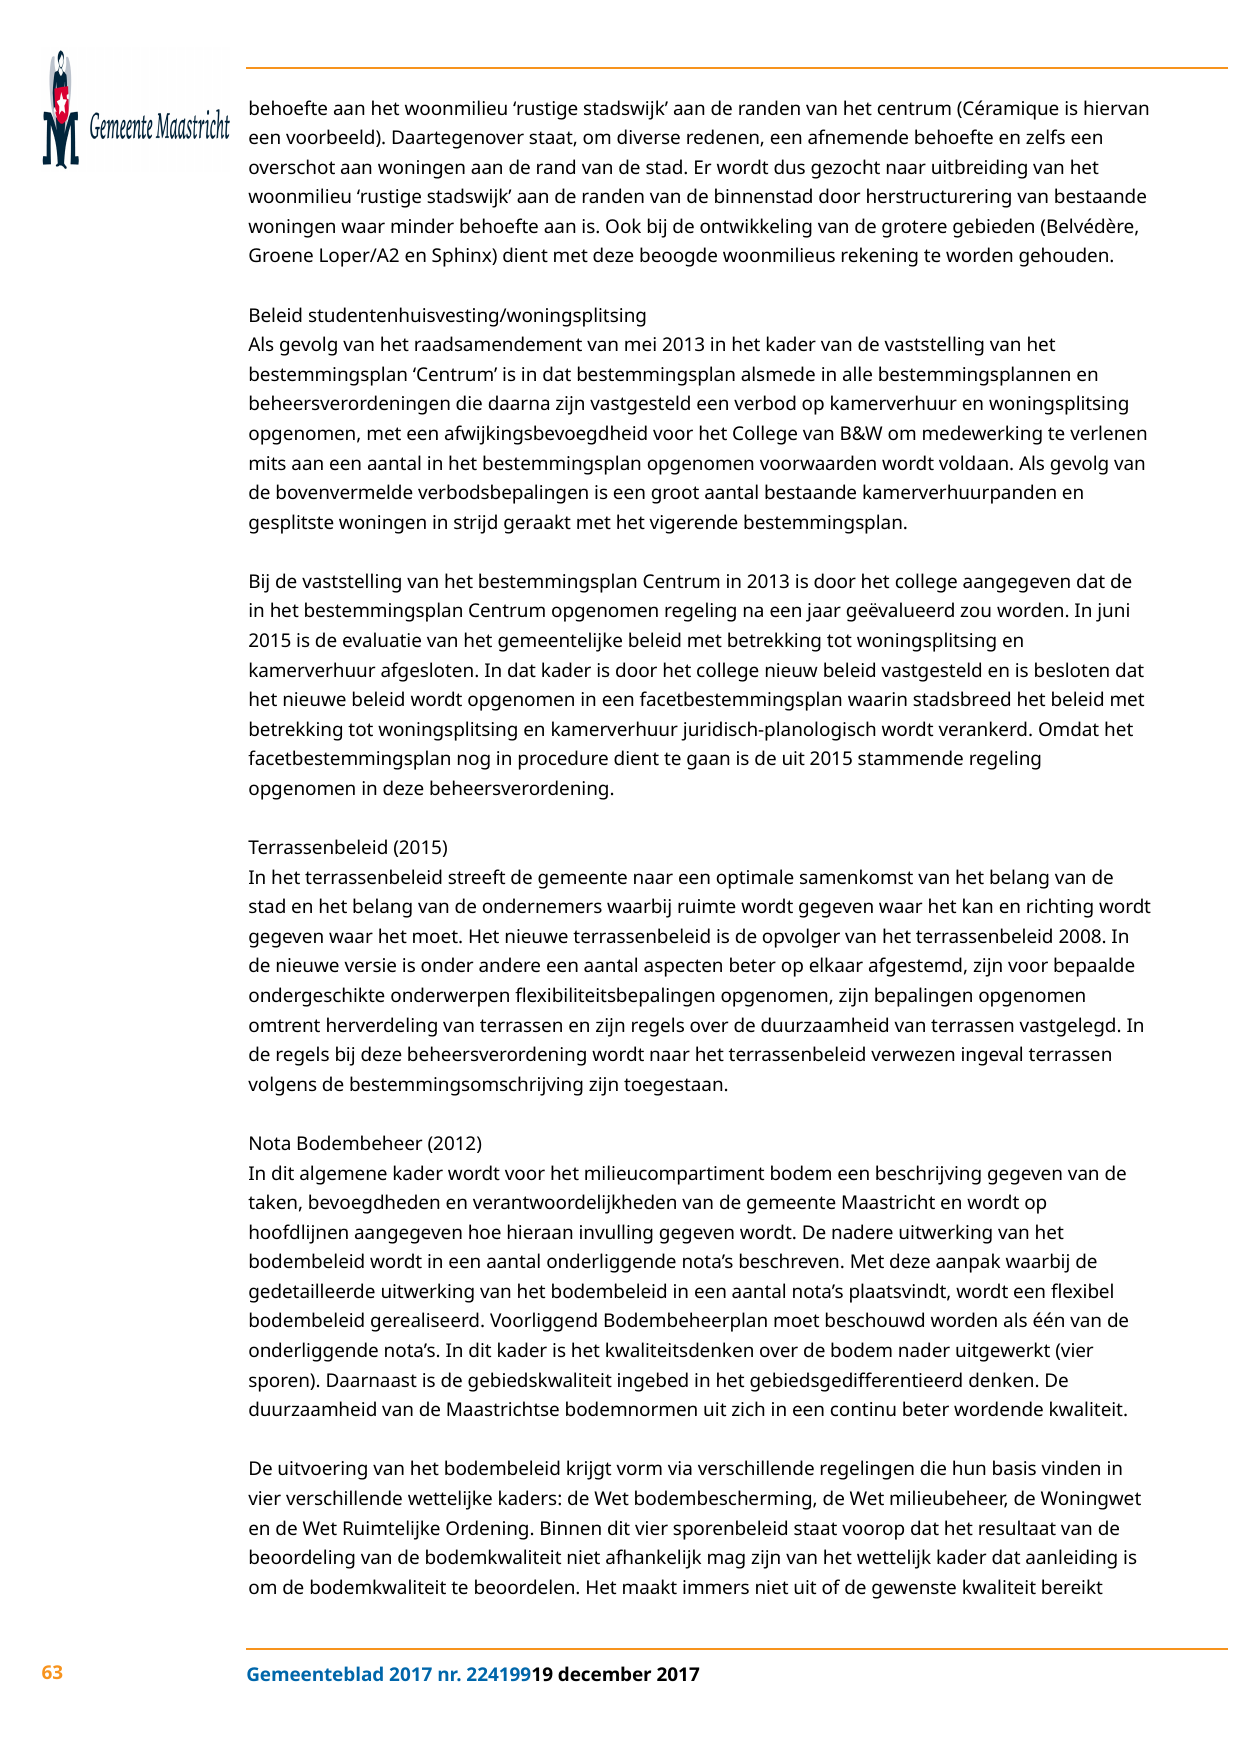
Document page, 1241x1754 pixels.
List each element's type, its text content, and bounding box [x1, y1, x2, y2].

text behoefte aan het woonmilieu ‘rustige stadswijk’ aan de randen van het centrum (Céramique is hiervan een voorbeeld). Daartegenover staat, om diverse redenen, een afnemende behoefte en zelfs een overschot aan woningen aan de rand van de stad. Er wordt dus gezocht naar uitbreiding van het woonmilieu ‘rustige stadswijk’ aan de randen van de binnenstad door herstructurering van bestaande woningen waar minder behoefte aan is. Ook bij de ontwikkeling van de grotere gebieden (Belvédère, Groene Loper/A2 en Sphinx) dient met deze beoogde woonmilieus rekening te worden gehouden. [248, 95, 1152, 268]
text In het terrassenbeleid streeft de gemeente naar een optimale samenkomst van het belang van de stad en het belang van de ondernemers waarbij ruimte wordt gegeven waar het kan en richting wordt gegeven waar het moet. Het nieuwe terrassenbeleid is de opvolger van het terrassenbeleid 2008. In de nieuwe versie is onder andere een aantal aspecten beter op elkaar afgestemd, zijn voor bepaalde ondergeschikte onderwerpen flexibiliteitsbepalingen opgenomen, zijn bepalingen opgenomen omtrent herverdeling van terrassen en zijn regels over de duurzaamheid van terrassen vastgelegd. In de regels bij deze beheersverordening wordt naar het terrassenbeleid verwezen ingeval terrassen volgens de bestemmingsomschrijving zijn toegestaan. [248, 864, 1152, 1097]
text In dit algemene kader wordt voor het milieucompartiment bodem een beschrijving gegeven van de taken, bevoegdheden en verantwoordelijkheden van de gemeente Maastricht en wordt op hoofdlijnen aangegeven hoe hieraan invulling gegeven wordt. De nadere uitwerking van het bodembeleid wordt in een aantal onderliggende nota’s beschreven. Met deze aanpak waarbij de gedetailleerde uitwerking van het bodembeleid in een aantal nota’s plaatsvindt, wordt een flexibel bodembeleid gerealiseerd. Voorliggend Bodembeheerplan moet beschouwd worden als één van de onderliggende nota’s. In dit kader is het kwaliteitsdenken over de bodem nader uitgewerkt (vier sporen). Daarnaast is de gebiedskwaliteit ingebed in het gebiedsgedifferentieerd denken. De duurzaamheid van de Maastrichtse bodemnormen uit zich in een continu beter wordende kwaliteit. [248, 1160, 1152, 1422]
picture [41, 47, 231, 172]
text De uitvoering van het bodembeleid krijgt vorm via verschillende regelingen die hun basis vinden in vier verschillende wettelijke kaders: de Wet bodembescherming, de Wet milieubeheer, de Woningwet en de Wet Ruimtelijke Ordening. Binnen dit vier sporenbeleid staat voorop dat het resultaat van de beoordeling van de bodemkwaliteit niet afhankelijk mag zijn van het wettelijk kader dat aanleiding is om de bodemkwaliteit te beoordelen. Het maakt immers niet uit of de gewenste kwaliteit bereikt [248, 1456, 1152, 1600]
text Als gevolg van het raadsamendement van mei 2013 in het kader van de vaststelling van het bestemmingsplan ‘Centrum’ is in dat bestemmingsplan alsmede in alle bestemmingsplannen en beheersverordeningen die daarna zijn vastgesteld een verbod op kamerverhuur en woningsplitsing opgenomen, met een afwijkingsbevoegdheid voor het College van B&W om medewerking te verlenen mits aan een aantal in het bestemmingsplan opgenomen voorwaarden wordt voldaan. Als gevolg van de bovenvermelde verbodsbepalingen is een groot aantal bestaande kamerverhuurpanden en gesplitste woningen in strijd geraakt met het vigerende bestemmingsplan. [248, 331, 1152, 535]
text Terrassenbeleid (2015) [248, 834, 1152, 860]
text Beleid studentenhuisvesting/woningsplitsing [248, 302, 1152, 328]
text Nota Bodembeheer (2012) [248, 1130, 1152, 1156]
text Bij de vaststelling van het bestemmingsplan Centrum in 2013 is door het college aangegeven dat de in het bestemmingsplan Centrum opgenomen regeling na een jaar geëvalueerd zou worden. In juni 2015 is de evaluatie van het gemeentelijke beleid met betrekking tot woningsplitsing en kamerverhuur afgesloten. In dat kader is door het college nieuw beleid vastgesteld en is besloten dat het nieuwe beleid wordt opgenomen in een facetbestemmingsplan waarin stadsbreed het beleid met betrekking tot woningsplitsing en kamerverhuur juridisch-planologisch wordt verankerd. Omdat het facetbestemmingsplan nog in procedure dient te gaan is de uit 2015 stammende regeling opgenomen in deze beheersverordening. [248, 568, 1152, 801]
